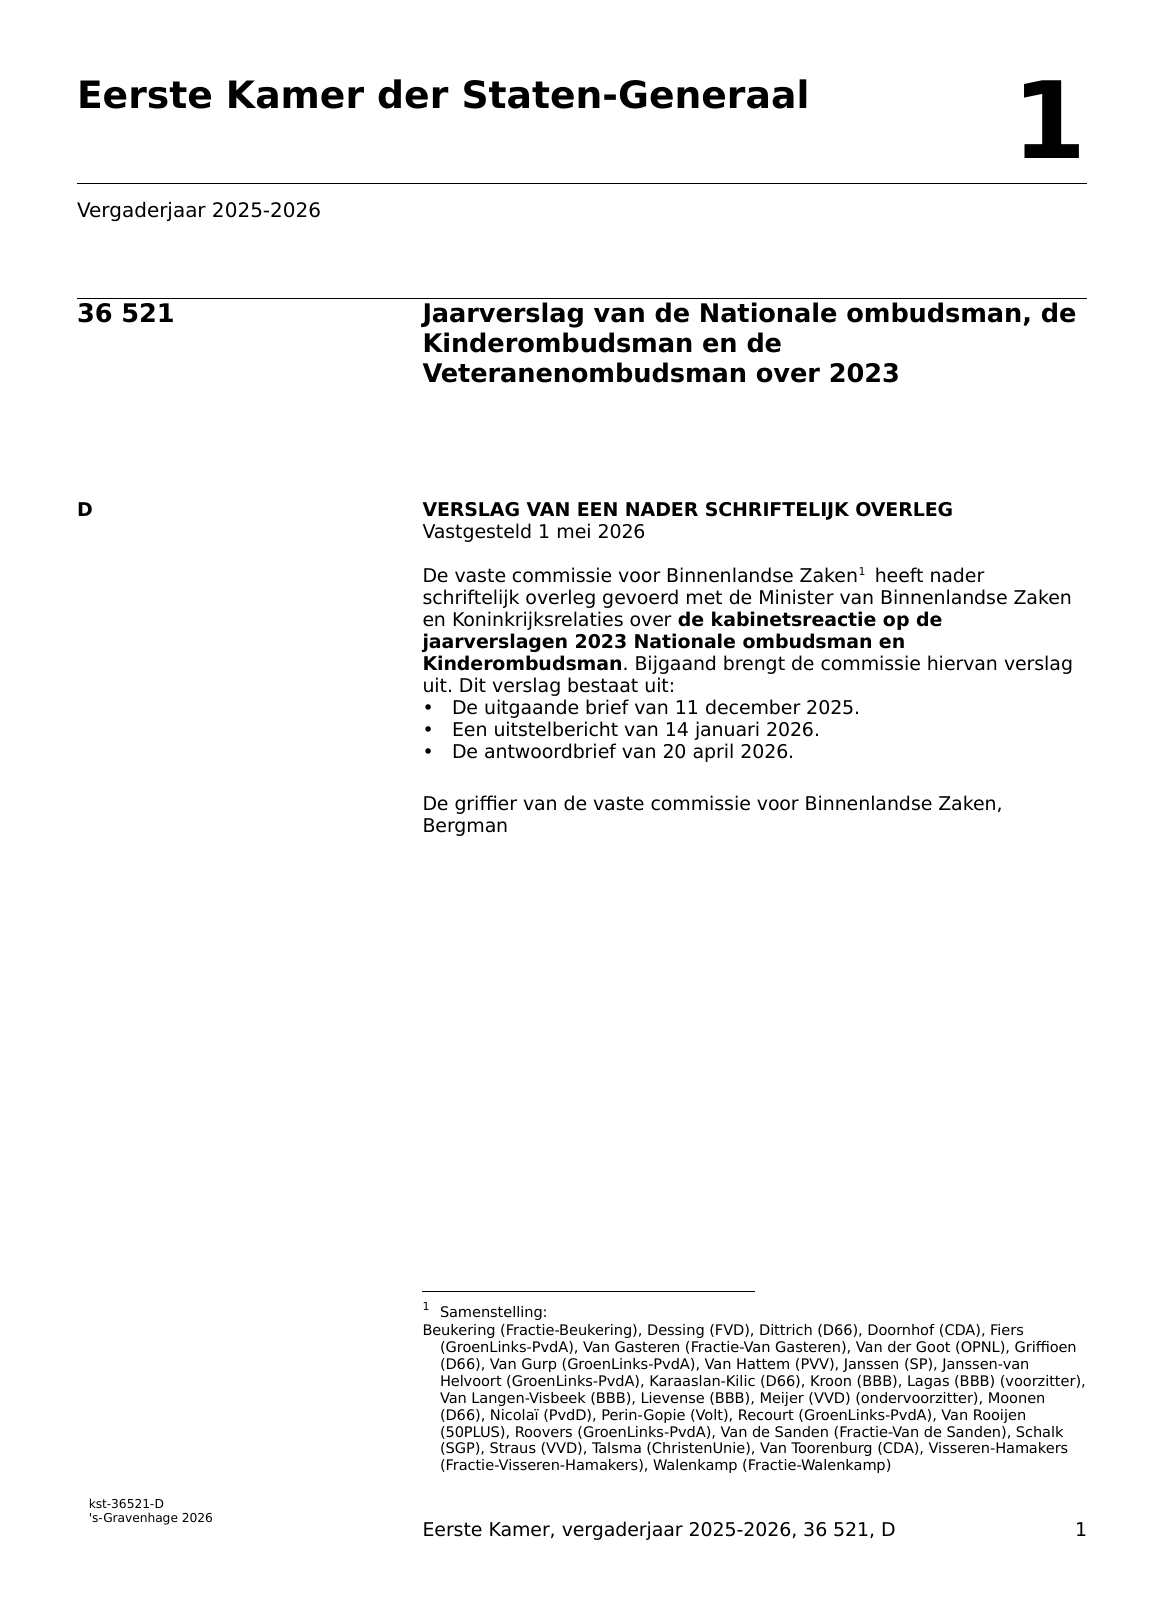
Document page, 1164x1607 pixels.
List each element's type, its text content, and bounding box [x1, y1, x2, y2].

text • Een uitstelbericht van 14 januari 2026. [422, 719, 1087, 741]
table_header Eerste Kamer der Staten-Generaal [77, 59, 886, 183]
subtitle D VERSLAG VAN EEN NADER SCHRIFTELIJK OVERLEG [77, 499, 1087, 521]
text Vastgesteld 1 mei 2026 [422, 521, 1087, 543]
table_cell Vergaderjaar 2025-2026 [77, 184, 1087, 298]
text kst-36521-D [88, 1497, 323, 1511]
text • De uitgaande brief van 11 december 2025. [422, 697, 1087, 719]
text De griffier van de vaste commissie voor Binnenlandse Zaken, Bergman [422, 793, 1087, 837]
text De vaste commissie voor Binnenlandse Zaken heeft nader schriftelijk overleg gevoerd met de Minister van Binnenlandse Zaken en Koninkrijksrelaties over de kabinetsreactie op de jaarverslagen 2023 Nationale ombudsman en Kinderombudsman. Bijgaand brengt de commissie hiervan verslag uit. Dit verslag bestaat uit: [422, 565, 1087, 697]
text Beukering (Fractie-Beukering), Dessing (FVD), Dittrich (D66), Doornhof (CDA), Fiers (GroenLinks-PvdA), Van Gasteren (Fractie-Van Gasteren), Van der Goot (OPNL), Griffioen (D66), Van Gurp (GroenLinks-PvdA), Van Hattem (PVV), Janssen (SP), Janssen-van Helvoort (GroenLinks-PvdA), Karaaslan-Kilic (D66), Kroon (BBB), Lagas (BBB) (voorzitter), Van Langen-Visbeek (BBB), Lievense (BBB), Meijer (VVD) (ondervoorzitter), Moonen (D66), Nicolaï (PvdD), Perin-Gopie (Volt), Recourt (GroenLinks-PvdA), Van Rooijen (50PLUS), Roovers (GroenLinks-PvdA), Van de Sanden (Fractie-Van de Sanden), Schalk (SGP), Straus (VVD), Talsma (ChristenUnie), Van Toorenburg (CDA), Visseren-Hamakers (Fractie-Visseren-Hamakers), Walenkamp (Fractie-Walenkamp) [422, 1322, 1087, 1474]
text • De antwoordbrief van 20 april 2026. [422, 741, 1087, 763]
table_header 1 [886, 59, 1087, 183]
text Samenstelling: [422, 1300, 1087, 1322]
subtitle 36 521 Jaarverslag van de Nationale ombudsman, de Kinderombudsman en de Veteranenombudsman over 2023 [77, 299, 1087, 388]
text 's-Gravenhage 2026 [88, 1511, 323, 1525]
